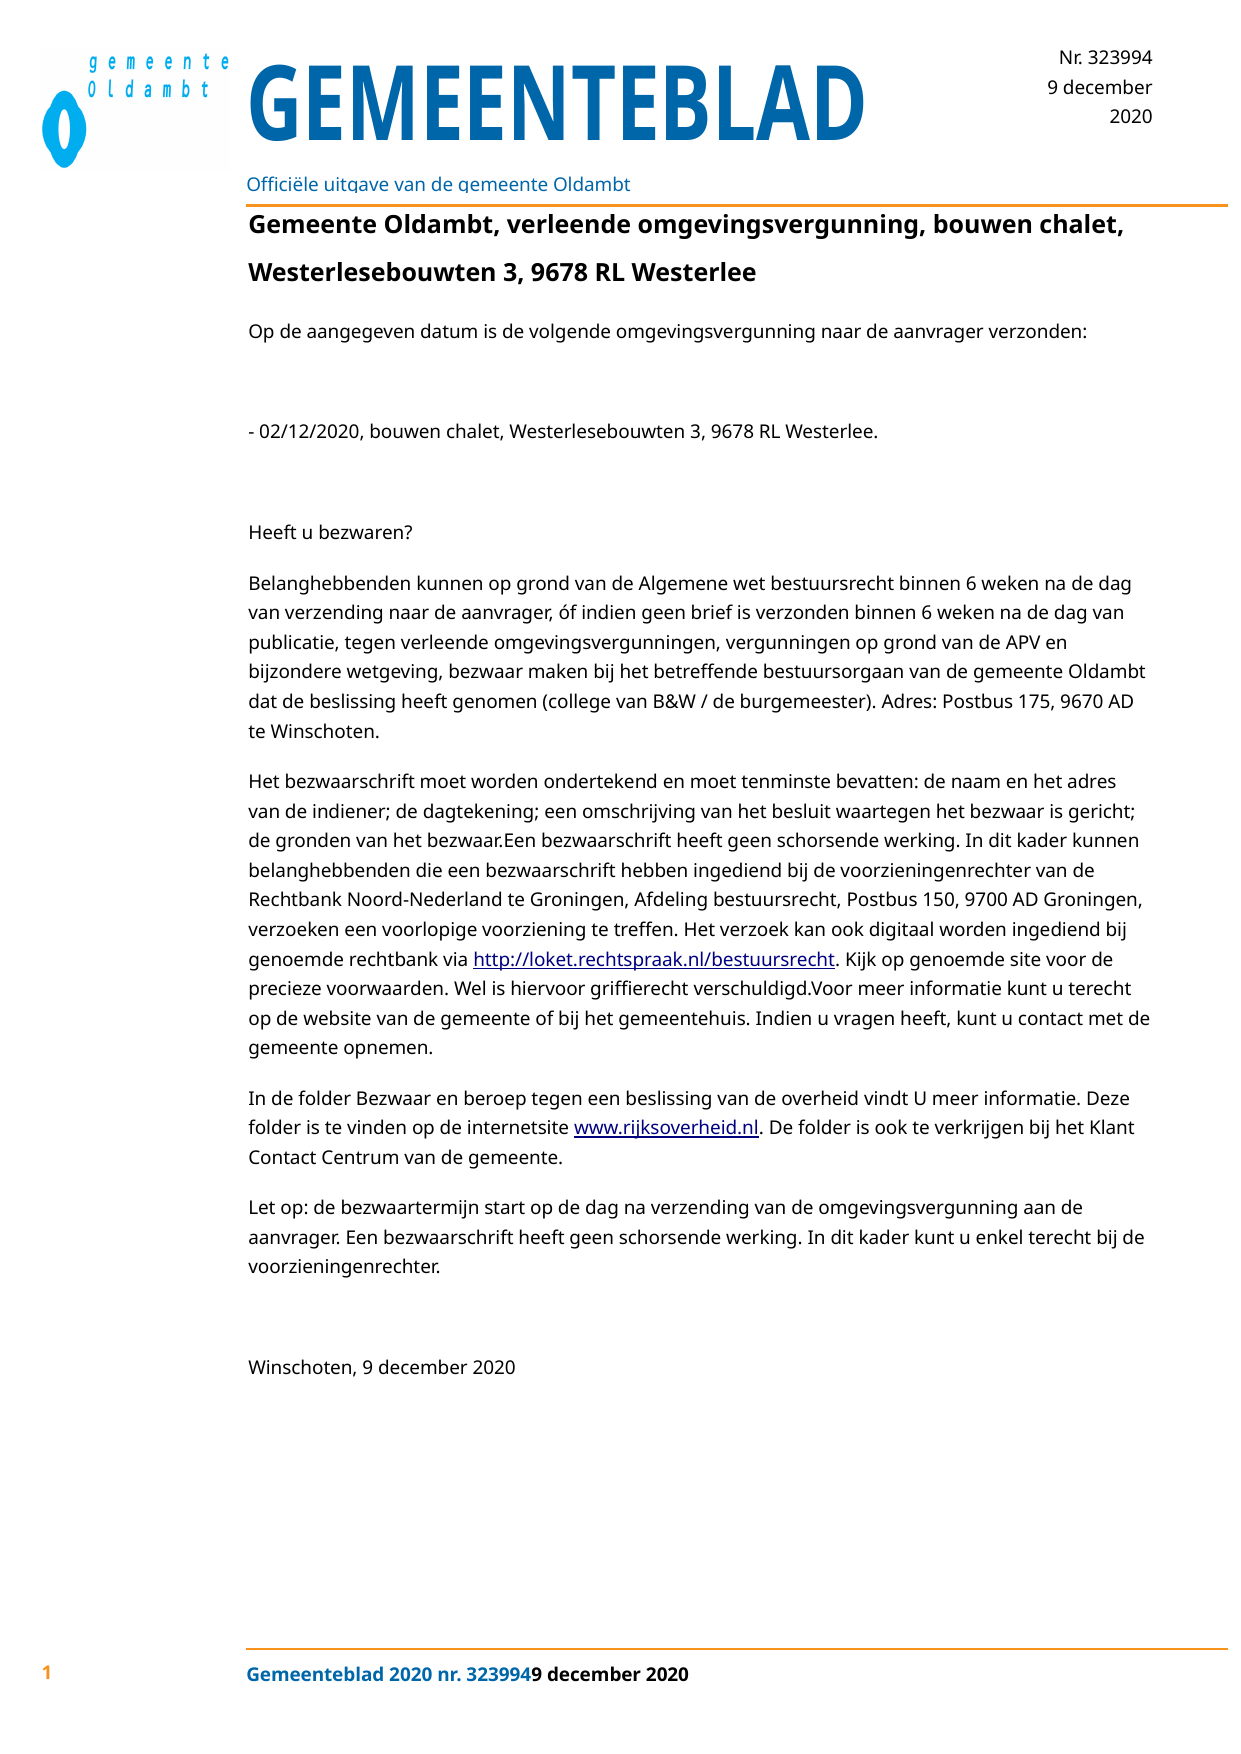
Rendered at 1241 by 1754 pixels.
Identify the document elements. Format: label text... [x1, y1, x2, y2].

text Heeft u bezwaren? [248, 519, 1152, 545]
text Het bezwaarschrift moet worden ondertekend en moet tenminste bevatten: de naam en het adres van de indiener; de dagtekening; een omschrijving van het besluit waartegen het bezwaar is gericht; de gronden van het bezwaar.Een bezwaarschrift heeft geen schorsende werking. In dit kader kunnen belanghebbenden die een bezwaarschrift hebben ingediend bij de voorzieningenrechter van de Rechtbank Noord-Nederland te Groningen, Afdeling bestuursrecht, Postbus 150, 9700 AD Groningen, verzoeken een voorlopige voorziening te treffen. Het verzoek kan ook digitaal worden ingediend bij genoemde rechtbank via http://loket.rechtspraak.nl/bestuursrecht. Kijk op genoemde site voor de precieze voorwaarden. Wel is hiervoor griffierecht verschuldigd.Voor meer informatie kunt u terecht op de website van de gemeente of bij het gemeentehuis. Indien u vragen heeft, kunt u contact met de gemeente opnemen. [248, 768, 1152, 1060]
picture [41, 47, 231, 172]
text Let op: de bezwaartermijn start op de dag na verzending van de omgevingsvergunning aan de aanvrager. Een bezwaarschrift heeft geen schorsende werking. In dit kader kunt u enkel terecht bij de voorzieningenrechter. [248, 1194, 1152, 1279]
text Op de aangegeven datum is de volgende omgevingsvergunning naar de aanvrager verzonden: [248, 318, 1152, 344]
text In de folder Bezwaar en beroep tegen een beslissing van de overheid vindt U meer informatie. Deze folder is te vinden op de internetsite www.rijksoverheid.nl. De folder is ook te verkrijgen bij het Klant Contact Centrum van de gemeente. [248, 1085, 1152, 1170]
text Gemeente Oldambt, verleende omgevingsvergunning, bouwen chalet, Westerlesebouwten 3, 9678 RL Westerlee [248, 207, 1152, 288]
text Winschoten, 9 december 2020 [248, 1354, 1152, 1380]
text - 02/12/2020, bouwen chalet, Westerlesebouwten 3, 9678 RL Westerlee. [248, 419, 1152, 444]
text Belanghebbenden kunnen op grond van de Algemene wet bestuursrecht binnen 6 weken na de dag van verzending naar de aanvrager, óf indien geen brief is verzonden binnen 6 weken na de dag van publicatie, tegen verleende omgevingsvergunningen, vergunningen op grond van de APV en bijzondere wetgeving, bezwaar maken bij het betreffende bestuursorgaan van de gemeente Oldambt dat de beslissing heeft genomen (college van B&W / de burgemeester). Adres: Postbus 175, 9670 AD te Winschoten. [248, 570, 1152, 744]
